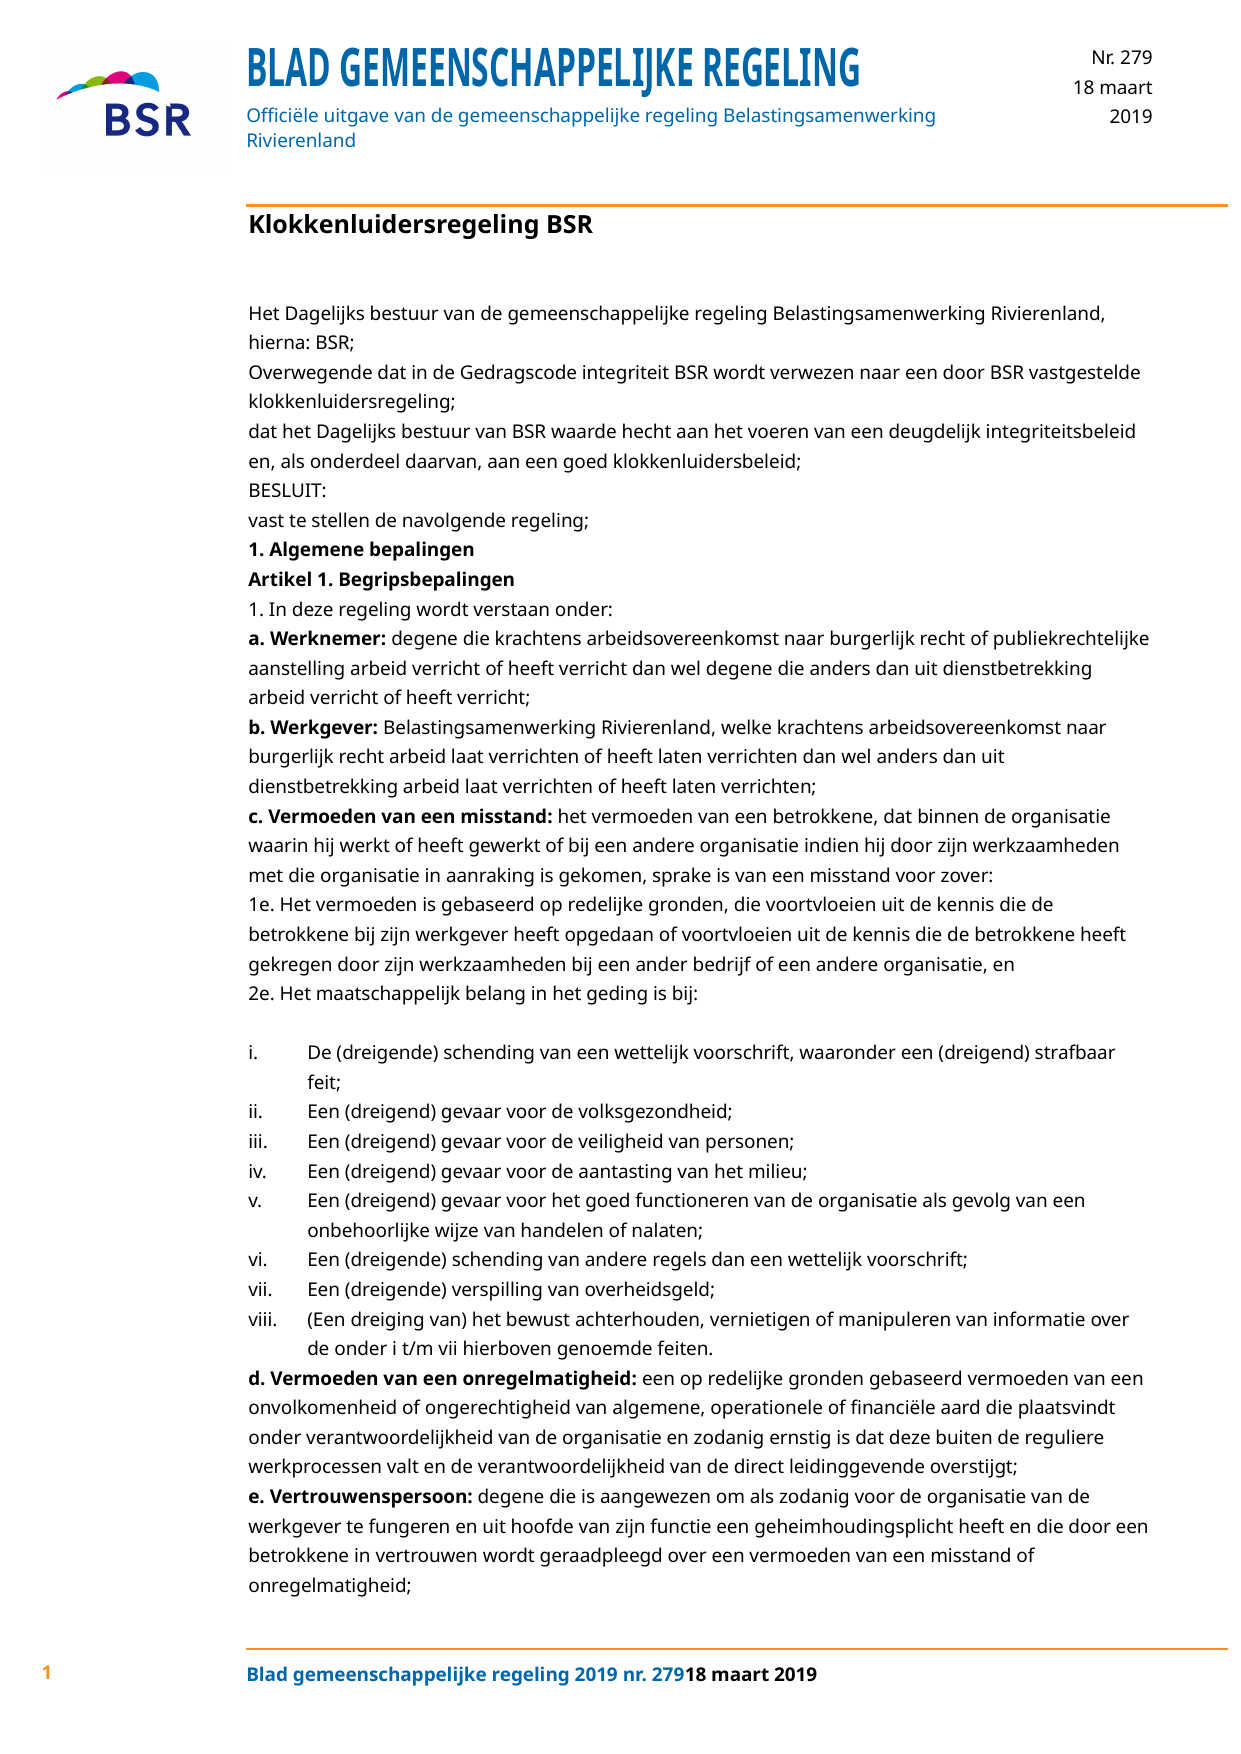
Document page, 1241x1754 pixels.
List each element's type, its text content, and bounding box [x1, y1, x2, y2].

list (Een dreiging van) het bewust achterhouden, vernietigen of manipuleren van informatie over de onder i t/m vii hierboven genoemde feiten. [248, 1306, 1152, 1361]
text 1. Algemene bepalingen [248, 537, 1152, 562]
list Een (dreigend) gevaar voor de aantasting van het milieu; [248, 1158, 1152, 1183]
list Een (dreigend) gevaar voor de veiligheid van personen; [248, 1128, 1152, 1154]
text Artikel 1. Begripsbepalingen [248, 566, 1152, 592]
list Een (dreigende) verspilling van overheidsgeld; [248, 1276, 1152, 1302]
text e. Vertrouwenspersoon: degene die is aangewezen om als zodanig voor de organisatie van de werkgever te fungeren en uit hoofde van zijn functie een geheimhoudingsplicht heeft en die door een betrokkene in vertrouwen wordt geraadpleegd over een vermoeden van een misstand of onregelmatigheid; [248, 1483, 1152, 1598]
list Een (dreigend) gevaar voor de volksgezondheid; [248, 1099, 1152, 1124]
text a. Werknemer: degene die krachtens arbeidsovereenkomst naar burgerlijk recht of publiekrechtelijke aanstelling arbeid verricht of heeft verricht dan wel degene die anders dan uit dienstbetrekking arbeid verricht of heeft verricht; [248, 625, 1152, 710]
text d. Vermoeden van een onregelmatigheid: een op redelijke gronden gebaseerd vermoeden van een onvolkomenheid of ongerechtigheid van algemene, operationele of financiële aard die plaatsvindt onder verantwoordelijkheid van de organisatie en zodanig ernstig is dat deze buiten de reguliere werkprocessen valt en de verantwoordelijkheid van de direct leidinggevende overstijgt; [248, 1365, 1152, 1479]
list Een (dreigende) schending van andere regels dan een wettelijk voorschrift; [248, 1247, 1152, 1272]
text b. Werkgever: Belastingsamenwerking Rivierenland, welke krachtens arbeidsovereenkomst naar burgerlijk recht arbeid laat verrichten of heeft laten verrichten dan wel anders dan uit dienstbetrekking arbeid laat verrichten of heeft laten verrichten; [248, 714, 1152, 799]
text dat het Dagelijks bestuur van BSR waarde hecht aan het voeren van een deugdelijk integriteitsbeleid en, als onderdeel daarvan, aan een goed klokkenluidersbeleid; [248, 418, 1152, 473]
text Het Dagelijks bestuur van de gemeenschappelijke regeling Belastingsamenwerking Rivierenland, hierna: BSR; [248, 300, 1152, 355]
picture [41, 47, 231, 172]
text 1. In deze regeling wordt verstaan onder: [248, 596, 1152, 621]
list De (dreigende) schending van een wettelijk voorschrift, waaronder een (dreigend) strafbaar feit; [248, 1039, 1152, 1095]
text BESLUIT: [248, 477, 1152, 503]
list Een (dreigend) gevaar voor het goed functioneren van de organisatie als gevolg van een onbehoorlijke wijze van handelen of nalaten; [248, 1187, 1152, 1243]
text c. Vermoeden van een misstand: het vermoeden van een betrokkene, dat binnen de organisatie waarin hij werkt of heeft gewerkt of bij een andere organisatie indien hij door zijn werkzaamheden met die organisatie in aanraking is gekomen, sprake is van een misstand voor zover: [248, 803, 1152, 888]
text vast te stellen de navolgende regeling; [248, 507, 1152, 533]
text Overwegende dat in de Gedragscode integriteit BSR wordt verwezen naar een door BSR vastgestelde klokkenluidersregeling; [248, 359, 1152, 414]
text 2e. Het maatschappelijk belang in het geding is bij: [248, 980, 1152, 1006]
text 1e. Het vermoeden is gebaseerd op redelijke gronden, die voortvloeien uit de kennis die de betrokkene bij zijn werkgever heeft opgedaan of voortvloeien uit de kennis die de betrokkene heeft gekregen door zijn werkzaamheden bij een ander bedrijf of een andere organisatie, en [248, 892, 1152, 976]
text Klokkenluidersregeling BSR [248, 207, 1152, 241]
